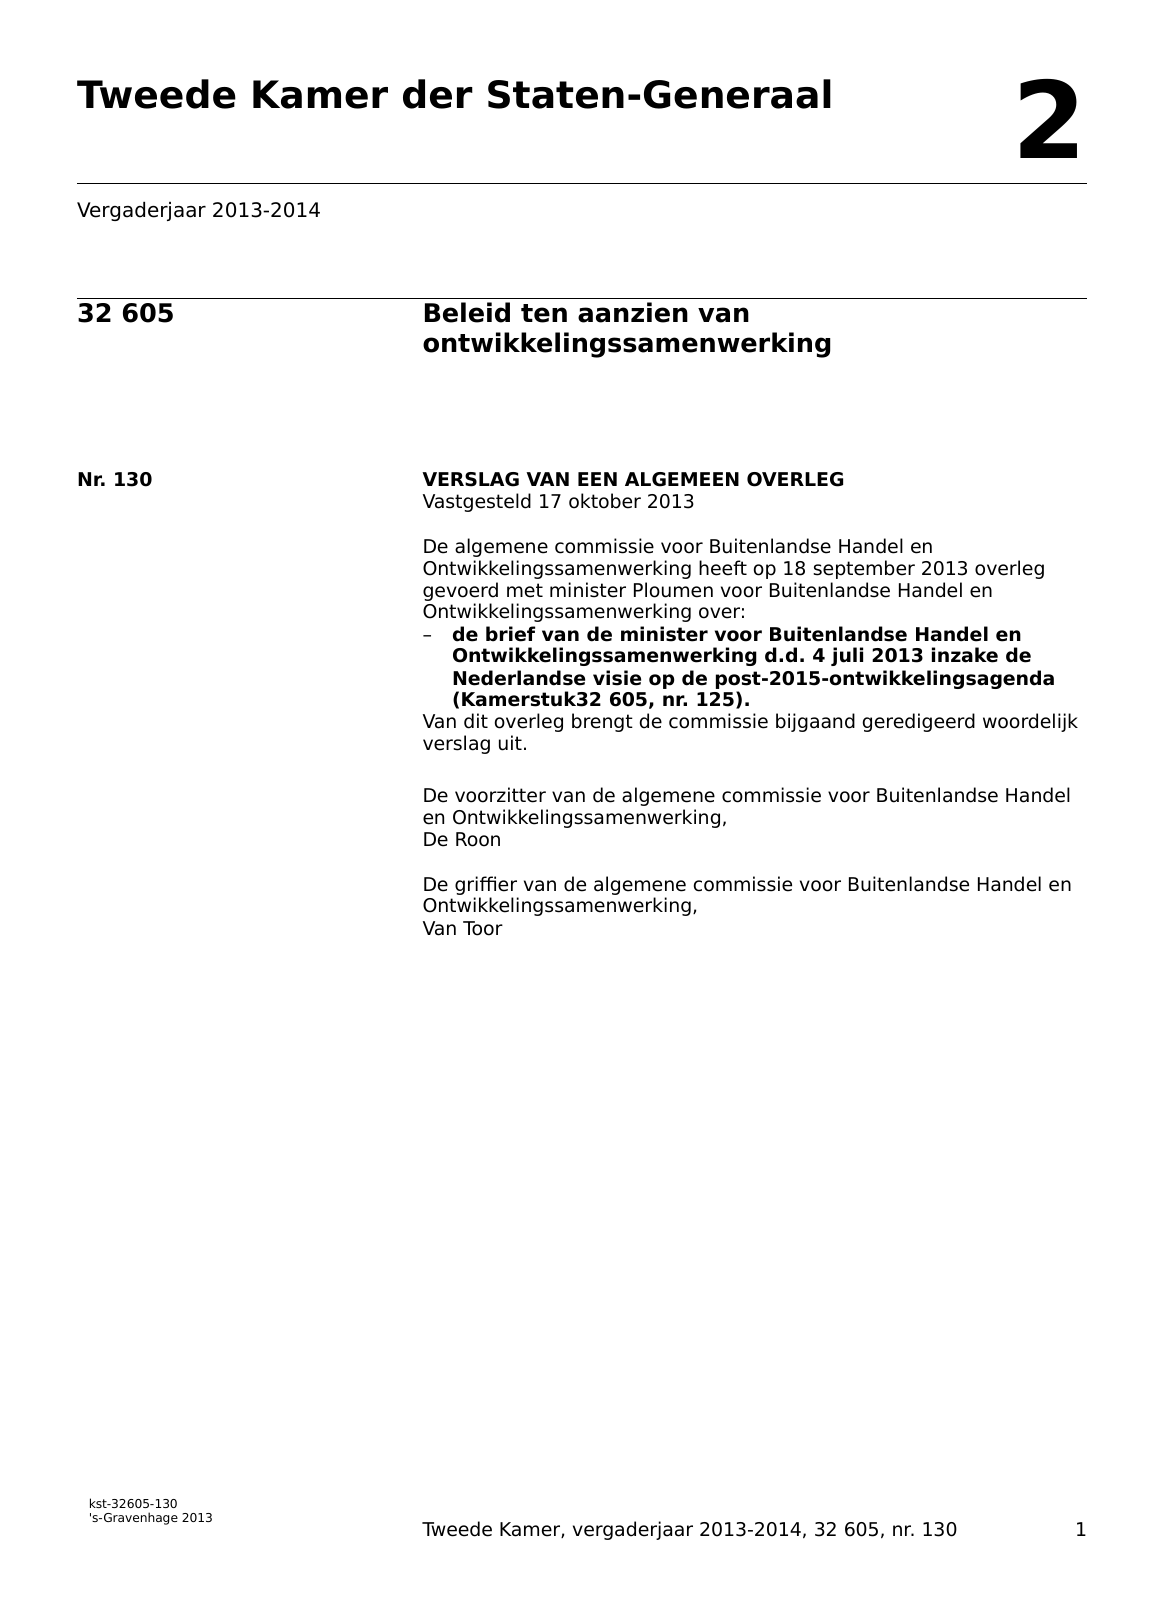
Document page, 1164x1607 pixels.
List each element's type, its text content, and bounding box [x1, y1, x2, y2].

text De griffier van de algemene commissie voor Buitenlandse Handel en Ontwikkelingssamenwerking, Van Toor [422, 873, 1087, 939]
text – de brief van de minister voor Buitenlandse Handel en Ontwikkelingssamenwerking d.d. 4 juli 2013 inzake de Nederlandse visie op de post-2015-ontwikkelingsagenda (Kamerstuk32 605, nr. 125). [422, 623, 1087, 711]
table_header Tweede Kamer der Staten-Generaal [77, 59, 886, 183]
subtitle Nr. 130 VERSLAG VAN EEN ALGEMEEN OVERLEG [77, 469, 1087, 491]
subtitle 32 605 Beleid ten aanzien van ontwikkelingssamenwerking [77, 299, 1087, 358]
text 's-Gravenhage 2013 [88, 1511, 323, 1525]
text kst-32605-130 [88, 1497, 323, 1511]
table_cell Vergaderjaar 2013-2014 [77, 184, 1087, 298]
text De algemene commissie voor Buitenlandse Handel en Ontwikkelingssamenwerking heeft op 18 september 2013 overleg gevoerd met minister Ploumen voor Buitenlandse Handel en Ontwikkelingssamenwerking over: [422, 536, 1087, 623]
text Vastgesteld 17 oktober 2013 [422, 491, 1087, 513]
text Van dit overleg brengt de commissie bijgaand geredigeerd woordelijk verslag uit. [422, 711, 1087, 755]
table_header 2 [886, 59, 1087, 183]
text De voorzitter van de algemene commissie voor Buitenlandse Handel en Ontwikkelingssamenwerking, De Roon [422, 785, 1087, 851]
